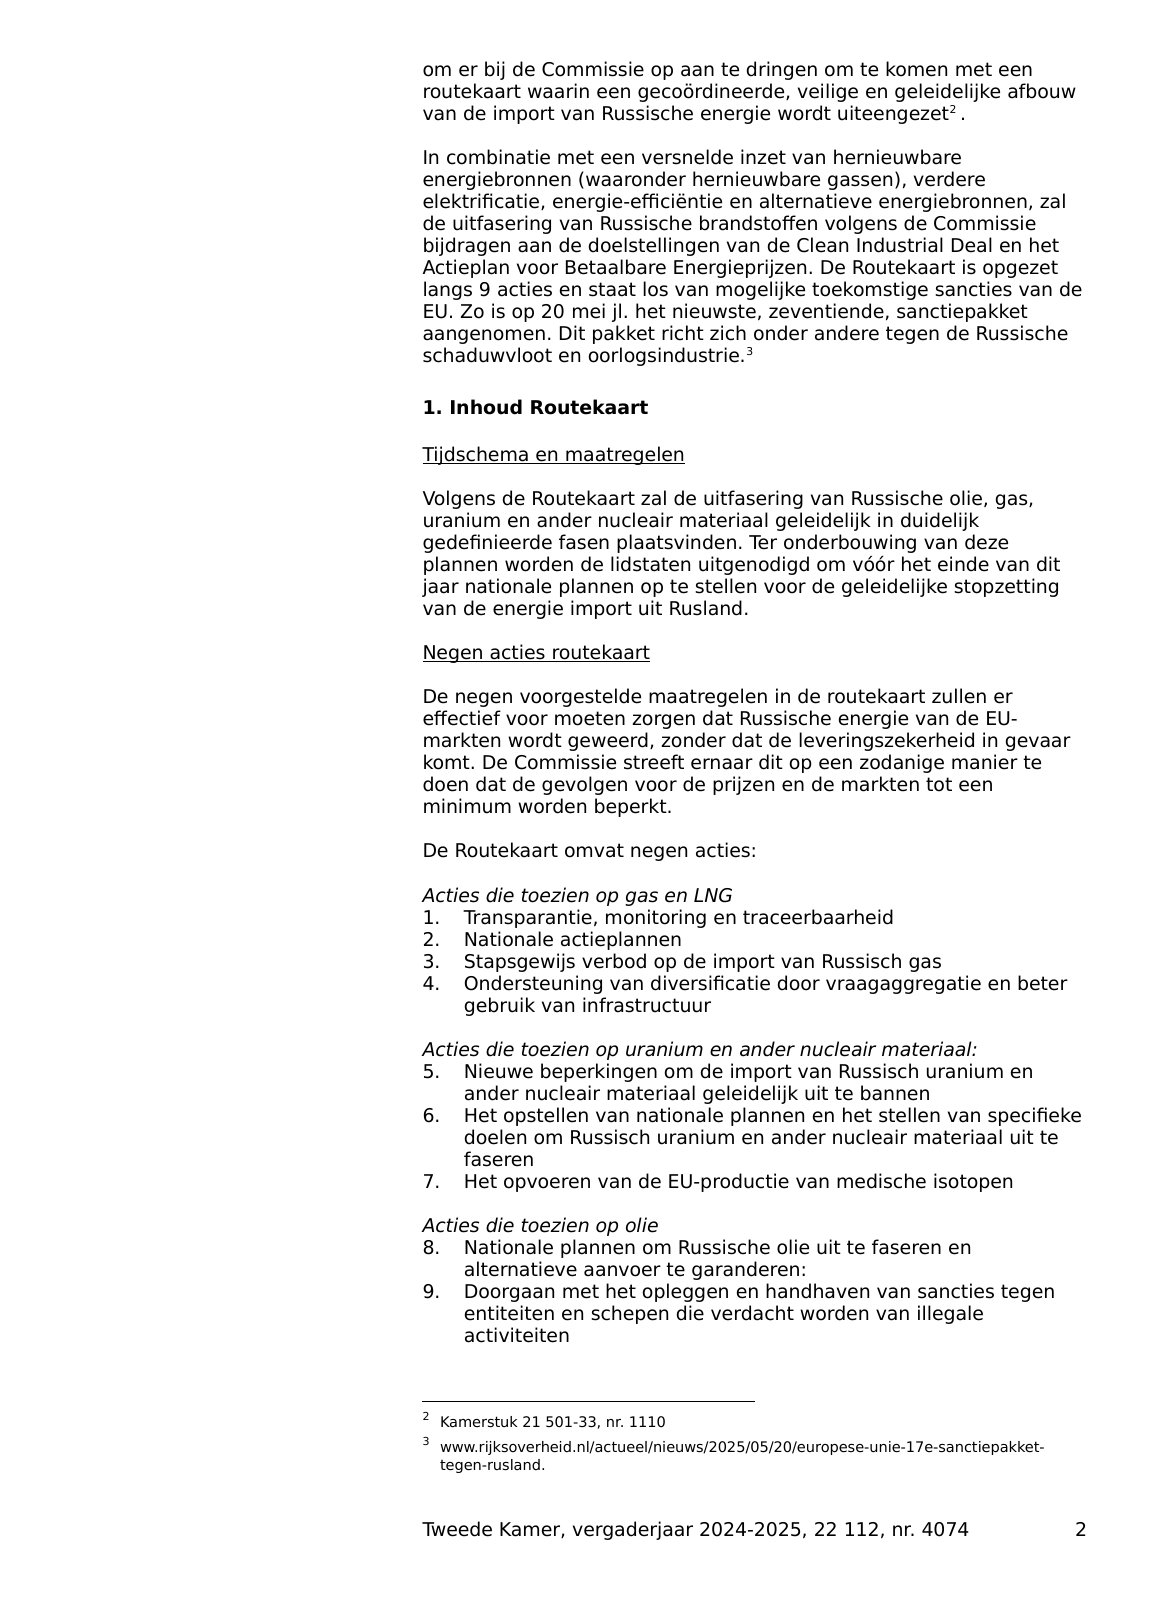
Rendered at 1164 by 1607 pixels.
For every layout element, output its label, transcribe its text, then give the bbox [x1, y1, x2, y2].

text 6. Het opstellen van nationale plannen en het stellen van specifieke doelen om Russisch uranium en ander nucleair materiaal uit te faseren [422, 1104, 1087, 1171]
text In combinatie met een versnelde inzet van hernieuwbare energiebronnen (waaronder hernieuwbare gassen), verdere elektrificatie, energie-efficiëntie en alternatieve energiebronnen, zal de uitfasering van Russische brandstoffen volgens de Commissie bijdragen aan de doelstellingen van de Clean Industrial Deal en het Actieplan voor Betaalbare Energieprijzen. De Routekaart is opgezet langs 9 acties en staat los van mogelijke toekomstige sancties van de EU. Zo is op 20 mei jl. het nieuwste, zeventiende, sanctiepakket aangenomen. Dit pakket richt zich onder andere tegen de Russische schaduwvloot en oorlogsindustrie. [422, 147, 1087, 367]
text 3. Stapsgewijs verbod op de import van Russisch gas [422, 951, 1087, 972]
text 8. Nationale plannen om Russische olie uit te faseren en alternatieve aanvoer te garanderen: [422, 1237, 1087, 1281]
text Volgens de Routekaart zal de uitfasering van Russische olie, gas, uranium en ander nucleair materiaal geleidelijk in duidelijk gedefinieerde fasen plaatsvinden. Ter onderbouwing van deze plannen worden de lidstaten uitgenodigd om vóór het einde van dit jaar nationale plannen op te stellen voor de geleidelijke stopzetting van de energie import uit Rusland. [422, 488, 1087, 620]
text De negen voorgestelde maatregelen in de routekaart zullen er effectief voor moeten zorgen dat Russische energie van de EU-markten wordt geweerd, zonder dat de leveringszekerheid in gevaar komt. De Commissie streeft ernaar dit op een zodanige manier te doen dat de gevolgen voor de prijzen en de markten tot een minimum worden beperkt. [422, 686, 1087, 818]
subtitle Negen acties routekaart [422, 642, 1087, 664]
text 9. Doorgaan met het opleggen en handhaven van sancties tegen entiteiten en schepen die verdacht worden van illegale activiteiten [422, 1281, 1087, 1347]
text 4. Ondersteuning van diversificatie door vraagaggregatie en beter gebruik van infrastructuur [422, 972, 1087, 1016]
text www.rijksoverheid.nl/actueel/nieuws/2025/05/20/europese-unie-17e-sanctiepakket-tegen-rusland. [422, 1435, 1087, 1474]
subtitle Acties die toezien op olie [422, 1215, 1087, 1237]
text 1. Transparantie, monitoring en traceerbaarheid [422, 907, 1087, 928]
subtitle Acties die toezien op uranium en ander nucleair materiaal: [422, 1039, 1087, 1061]
text 5. Nieuwe beperkingen om de import van Russisch uranium en ander nucleair materiaal geleidelijk uit te bannen [422, 1061, 1087, 1104]
text om er bij de Commissie op aan te dringen om te komen met een routekaart waarin een gecoördineerde, veilige en geleidelijke afbouw van de import van Russische energie wordt uiteengezet. [422, 59, 1087, 125]
subtitle Acties die toezien op gas en LNG [422, 884, 1087, 907]
text 7. Het opvoeren van de EU-productie van medische isotopen [422, 1171, 1087, 1192]
subtitle Tijdschema en maatregelen [422, 444, 1087, 466]
text De Routekaart omvat negen acties: [422, 840, 1087, 862]
text Kamerstuk 21 501-33, nr. 1110 [422, 1410, 1087, 1432]
subtitle 1. Inhoud Routekaart [422, 397, 1087, 419]
text 2. Nationale actieplannen [422, 928, 1087, 951]
